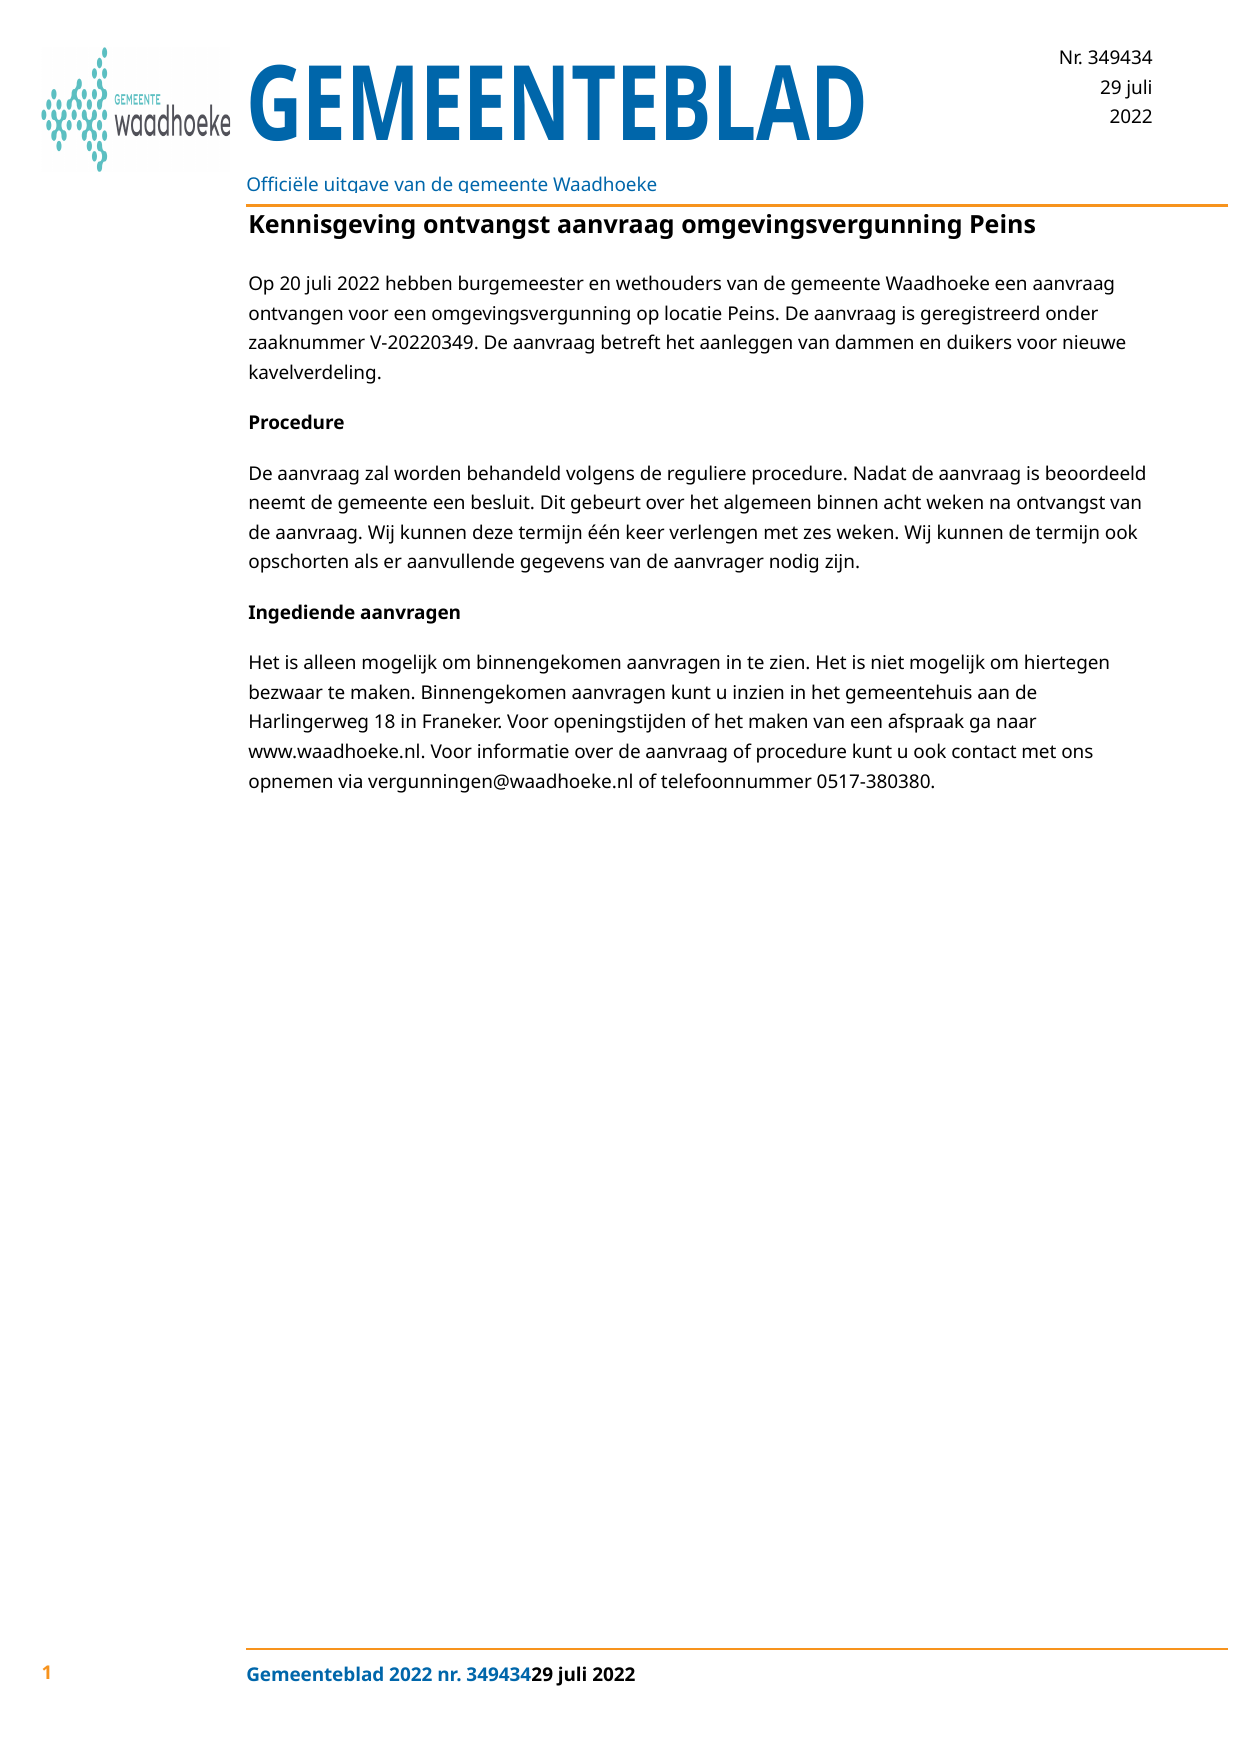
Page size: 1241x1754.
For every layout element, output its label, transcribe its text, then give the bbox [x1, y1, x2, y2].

picture [41, 47, 231, 172]
text Procedure [248, 409, 1152, 435]
text Ingediende aanvragen [248, 599, 1152, 625]
text De aanvraag zal worden behandeld volgens de reguliere procedure. Nadat de aanvraag is beoordeeld neemt de gemeente een besluit. Dit gebeurt over het algemeen binnen acht weken na ontvangst van de aanvraag. Wij kunnen deze termijn één keer verlengen met zes weken. Wij kunnen de termijn ook opschorten als er aanvullende gegevens van de aanvrager nodig zijn. [248, 460, 1152, 574]
text Het is alleen mogelijk om binnengekomen aanvragen in te zien. Het is niet mogelijk om hiertegen bezwaar te maken. Binnengekomen aanvragen kunt u inzien in het gemeentehuis aan de Harlingerweg 18 in Franeker. Voor openingstijden of het maken van een afspraak ga naar www.waadhoeke.nl. Voor informatie over de aanvraag of procedure kunt u ook contact met ons opnemen via vergunningen@waadhoeke.nl of telefoonnummer 0517-380380. [248, 649, 1152, 793]
text Op 20 juli 2022 hebben burgemeester en wethouders van de gemeente Waadhoeke een aanvraag ontvangen voor een omgevingsvergunning op locatie Peins. De aanvraag is geregistreerd onder zaaknummer V-20220349. De aanvraag betreft het aanleggen van dammen en duikers voor nieuwe kavelverdeling. [248, 270, 1152, 385]
text Kennisgeving ontvangst aanvraag omgevingsvergunning Peins [248, 207, 1152, 241]
